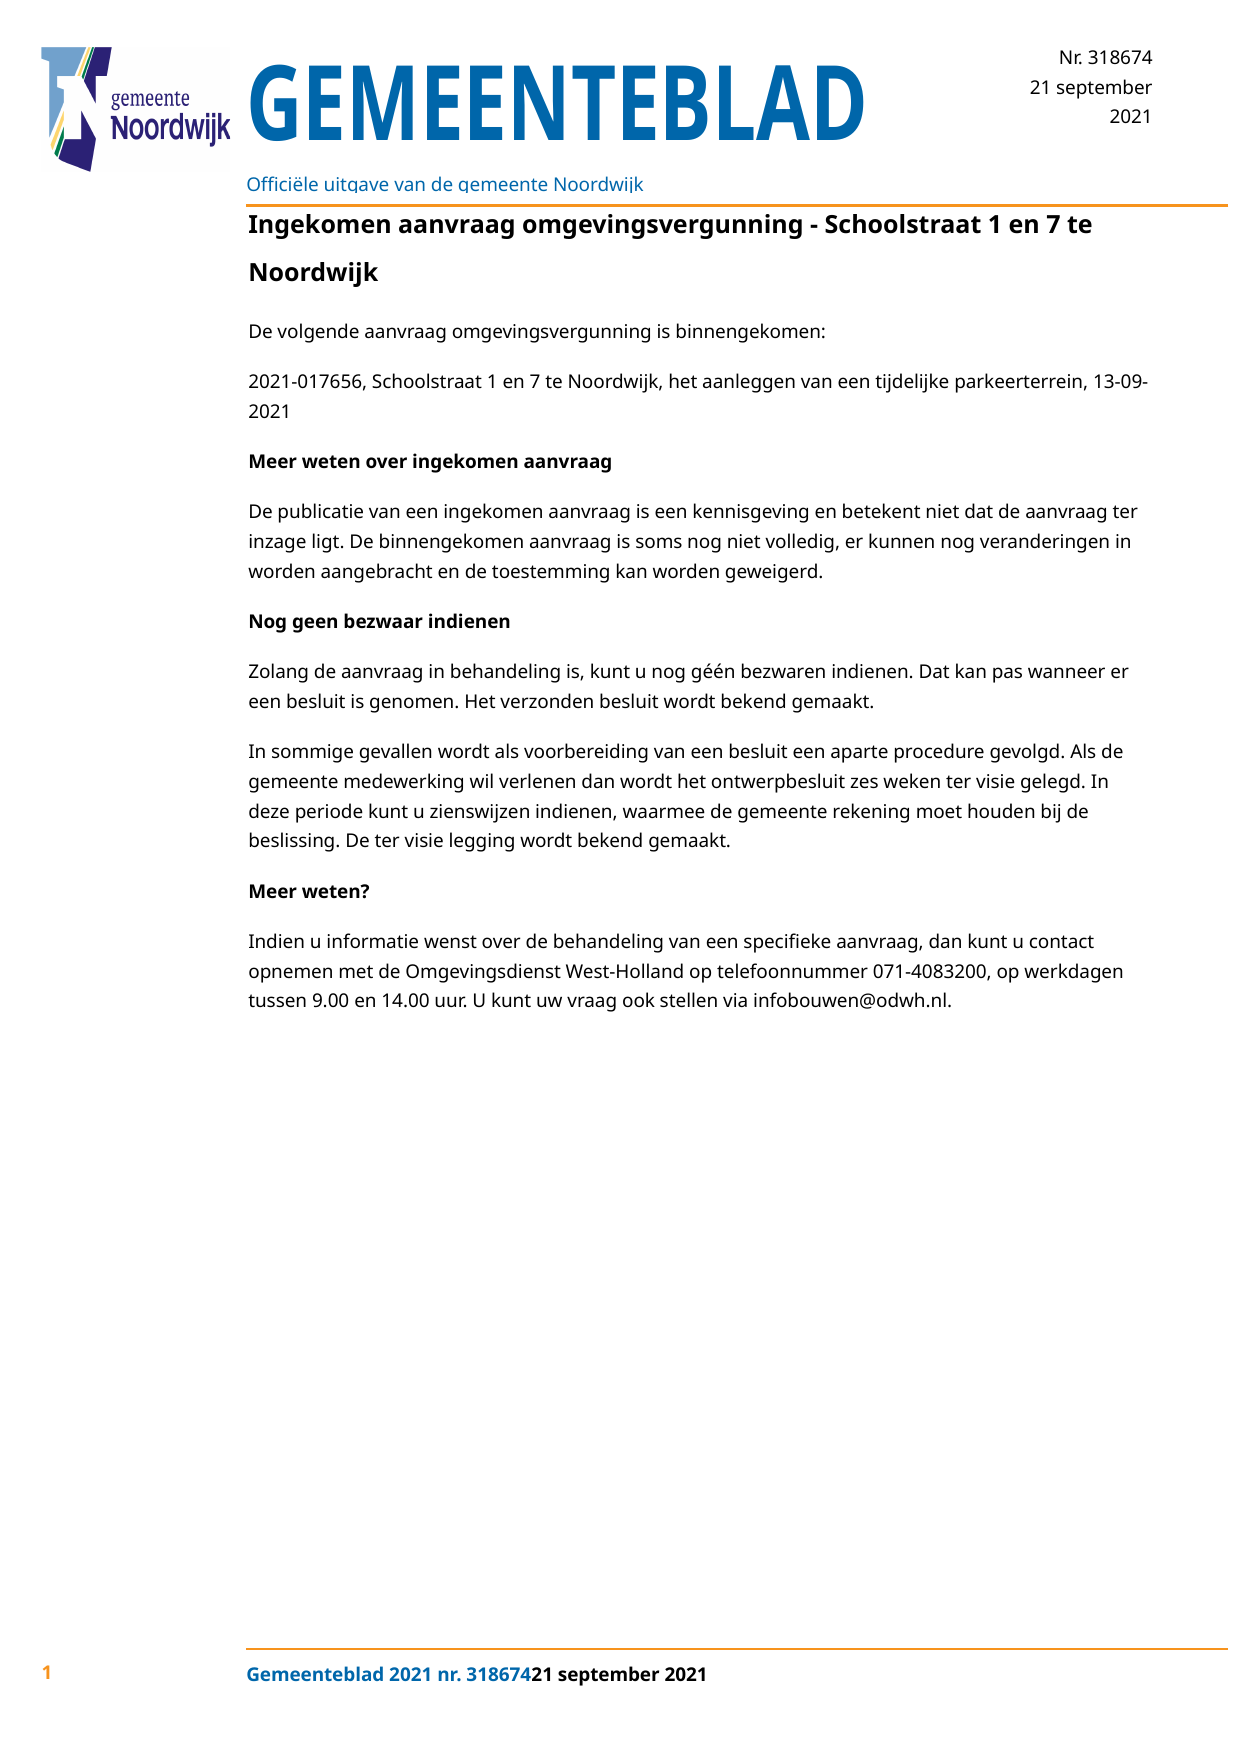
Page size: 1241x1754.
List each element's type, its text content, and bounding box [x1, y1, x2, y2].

text Meer weten over ingekomen aanvraag [248, 448, 1152, 474]
text Indien u informatie wenst over de behandeling van een specifieke aanvraag, dan kunt u contact opnemen met de Omgevingsdienst West-Holland op telefoonnummer 071-4083200, op werkdagen tussen 9.00 en 14.00 uur. U kunt uw vraag ook stellen via infobouwen@odwh.nl. [248, 928, 1152, 1013]
text 2021-017656, Schoolstraat 1 en 7 te Noordwijk, het aanleggen van een tijdelijke parkeerterrein, 13-09-2021 [248, 368, 1152, 424]
text De publicatie van een ingekomen aanvraag is een kennisgeving en betekent niet dat de aanvraag ter inzage ligt. De binnengekomen aanvraag is soms nog niet volledig, er kunnen nog veranderingen in worden aangebracht en de toestemming kan worden geweigerd. [248, 499, 1152, 584]
text Ingekomen aanvraag omgevingsvergunning - Schoolstraat 1 en 7 te Noordwijk [248, 207, 1152, 288]
text Meer weten? [248, 878, 1152, 904]
text Nog geen bezwaar indienen [248, 608, 1152, 634]
picture [41, 47, 231, 172]
text In sommige gevallen wordt als voorbereiding van een besluit een aparte procedure gevolgd. Als de gemeente medewerking wil verlenen dan wordt het ontwerpbesluit zes weken ter visie gelegd. In deze periode kunt u zienswijzen indienen, waarmee de gemeente rekening moet houden bij de beslissing. De ter visie legging wordt bekend gemaakt. [248, 739, 1152, 853]
text De volgende aanvraag omgevingsvergunning is binnengekomen: [248, 318, 1152, 344]
text Zolang de aanvraag in behandeling is, kunt u nog géén bezwaren indienen. Dat kan pas wanneer er een besluit is genomen. Het verzonden besluit wordt bekend gemaakt. [248, 659, 1152, 714]
